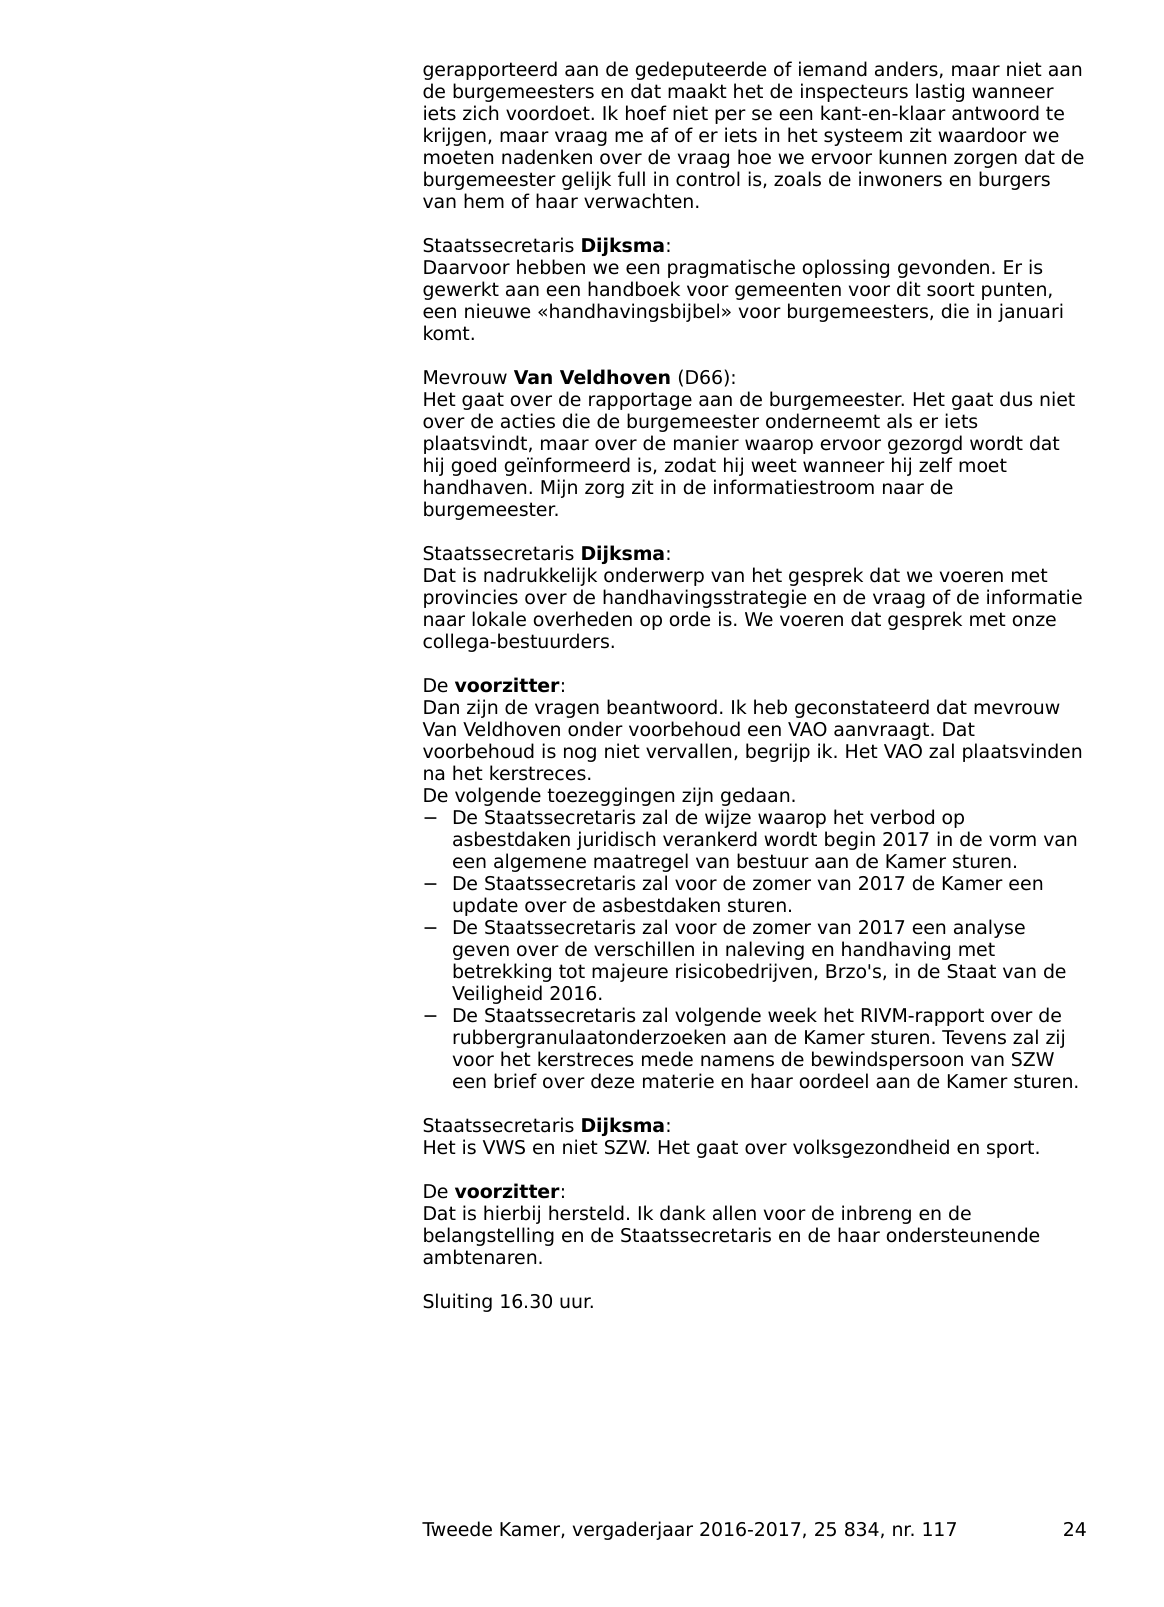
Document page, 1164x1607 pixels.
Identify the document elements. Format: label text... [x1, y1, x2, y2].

text − De Staatssecretaris zal voor de zomer van 2017 een analyse geven over de verschillen in naleving en handhaving met betrekking tot majeure risicobedrijven, Brzo's, in de Staat van de Veiligheid 2016. [422, 917, 1087, 1005]
text Sluiting 16.30 uur. [422, 1291, 1087, 1313]
text Staatssecretaris Dijksma: [422, 235, 1087, 257]
text De volgende toezeggingen zijn gedaan. [422, 785, 1087, 807]
text Het gaat over de rapportage aan de burgemeester. Het gaat dus niet over de acties die de burgemeester onderneemt als er iets plaatsvindt, maar over de manier waarop ervoor gezorgd wordt dat hij goed geïnformeerd is, zodat hij weet wanneer hij zelf moet handhaven. Mijn zorg zit in de informatiestroom naar de burgemeester. [422, 389, 1087, 521]
text Staatssecretaris Dijksma: [422, 543, 1087, 565]
text Dan zijn de vragen beantwoord. Ik heb geconstateerd dat mevrouw Van Veldhoven onder voorbehoud een VAO aanvraagt. Dat voorbehoud is nog niet vervallen, begrijp ik. Het VAO zal plaatsvinden na het kerstreces. [422, 697, 1087, 785]
text Mevrouw Van Veldhoven (D66): [422, 367, 1087, 389]
text De voorzitter: [422, 675, 1087, 697]
text Het is VWS en niet SZW. Het gaat over volksgezondheid en sport. [422, 1137, 1087, 1159]
text gerapporteerd aan de gedeputeerde of iemand anders, maar niet aan de burgemeesters en dat maakt het de inspecteurs lastig wanneer iets zich voordoet. Ik hoef niet per se een kant-en-klaar antwoord te krijgen, maar vraag me af of er iets in het systeem zit waardoor we moeten nadenken over de vraag hoe we ervoor kunnen zorgen dat de burgemeester gelijk full in control is, zoals de inwoners en burgers van hem of haar verwachten. [422, 59, 1087, 213]
text Daarvoor hebben we een pragmatische oplossing gevonden. Er is gewerkt aan een handboek voor gemeenten voor dit soort punten, een nieuwe «handhavingsbijbel» voor burgemeesters, die in januari komt. [422, 257, 1087, 345]
text Staatssecretaris Dijksma: [422, 1115, 1087, 1137]
text − De Staatssecretaris zal voor de zomer van 2017 de Kamer een update over de asbestdaken sturen. [422, 873, 1087, 917]
text Dat is hierbij hersteld. Ik dank allen voor de inbreng en de belangstelling en de Staatssecretaris en de haar ondersteunende ambtenaren. [422, 1203, 1087, 1269]
text − De Staatssecretaris zal volgende week het RIVM-rapport over de rubbergranulaatonderzoeken aan de Kamer sturen. Tevens zal zij voor het kerstreces mede namens de bewindspersoon van SZW een brief over deze materie en haar oordeel aan de Kamer sturen. [422, 1005, 1087, 1093]
text De voorzitter: [422, 1181, 1087, 1203]
text − De Staatssecretaris zal de wijze waarop het verbod op asbestdaken juridisch verankerd wordt begin 2017 in de vorm van een algemene maatregel van bestuur aan de Kamer sturen. [422, 807, 1087, 873]
text Dat is nadrukkelijk onderwerp van het gesprek dat we voeren met provincies over de handhavingsstrategie en de vraag of de informatie naar lokale overheden op orde is. We voeren dat gesprek met onze collega-bestuurders. [422, 565, 1087, 653]
